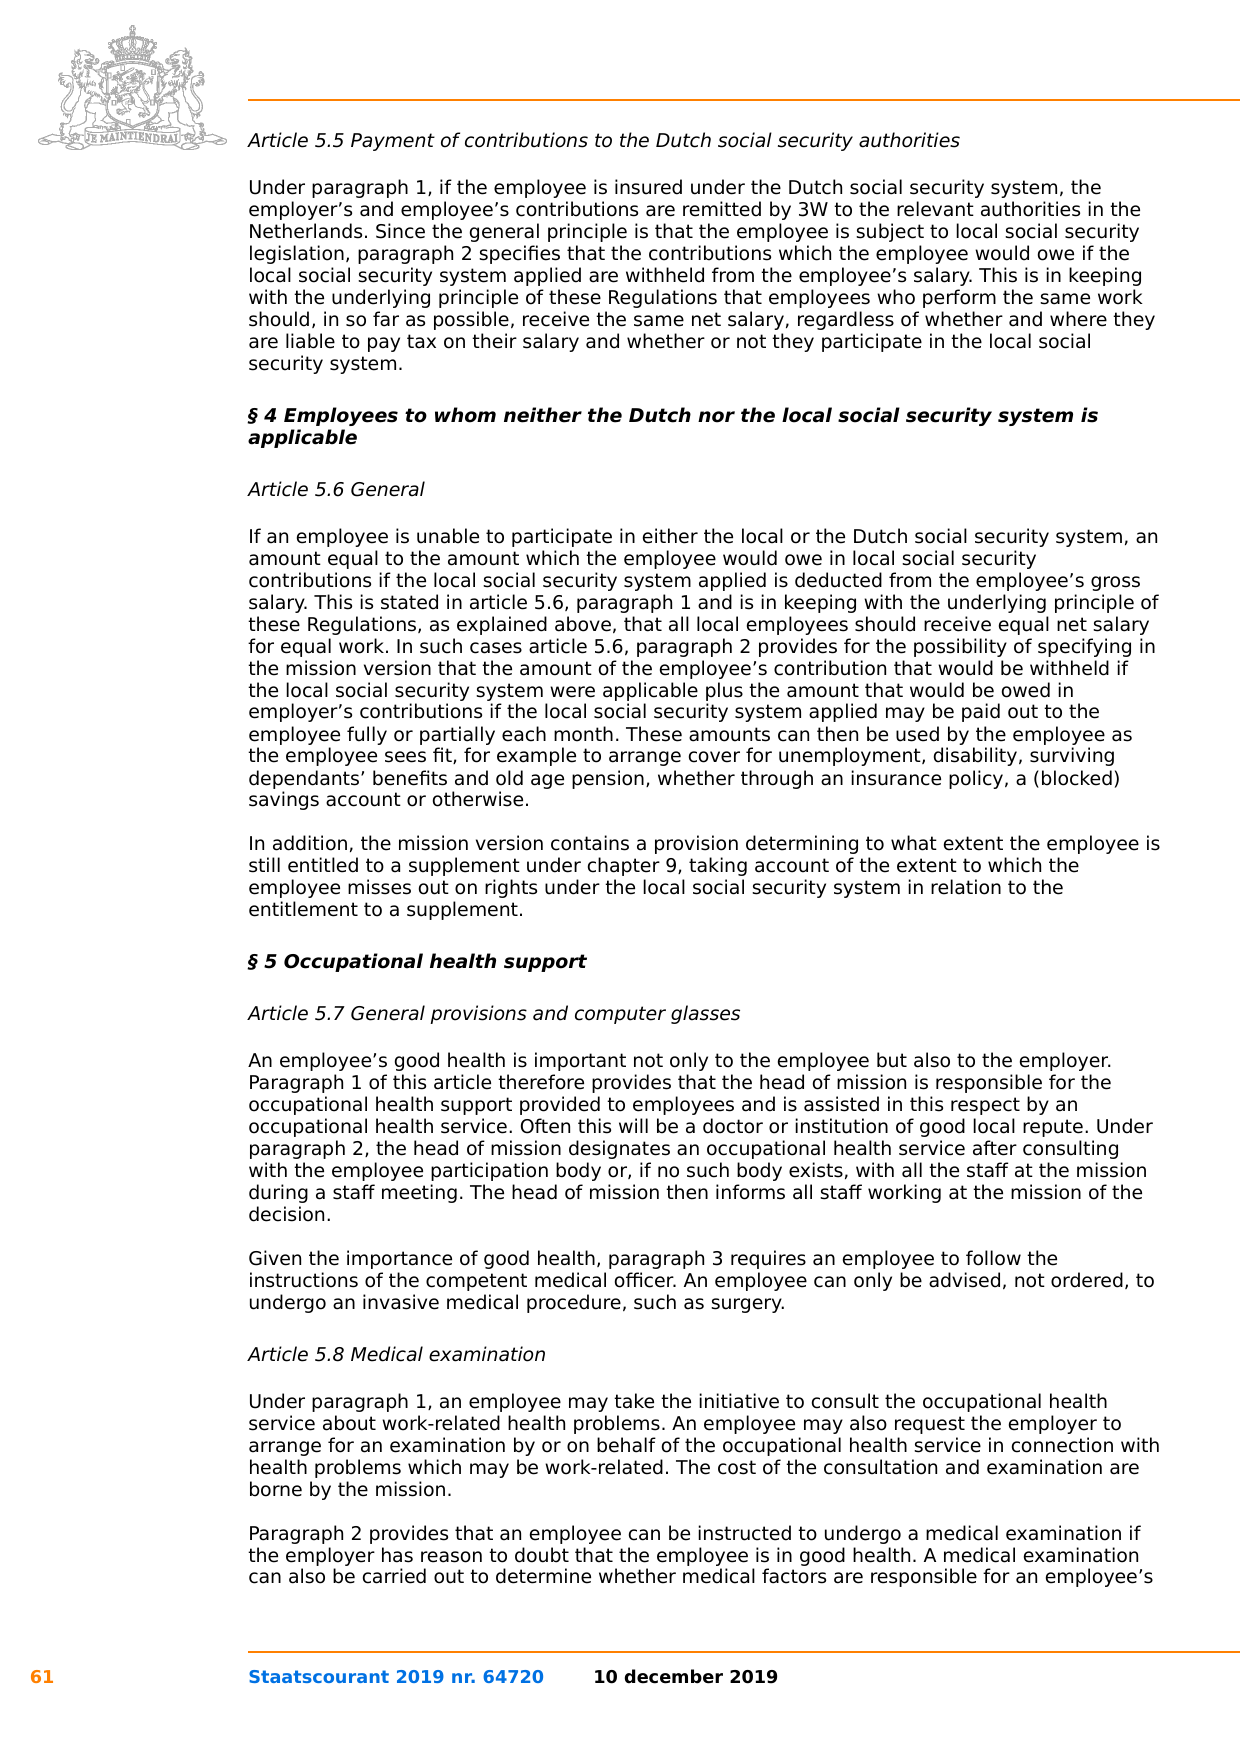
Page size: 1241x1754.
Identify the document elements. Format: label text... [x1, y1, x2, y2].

text Given the importance of good health, paragraph 3 requires an employee to follow the instructions of the competent medical officer. An employee can only be advised, not ordered, to undergo an invasive medical procedure, such as surgery. [248, 1248, 1163, 1314]
subtitle Article 5.7 General provisions and computer glasses [248, 1003, 1163, 1025]
subtitle Article 5.6 General [248, 479, 1163, 501]
text Under paragraph 1, if the employee is insured under the Dutch social security system, the employer’s and employee’s contributions are remitted by 3W to the relevant authorities in the Netherlands. Since the general principle is that the employee is subject to local social security legislation, paragraph 2 specifies that the contributions which the employee would owe if the local social security system applied are withheld from the employee’s salary. This is in keeping with the underlying principle of these Regulations that employees who perform the same work should, in so far as possible, receive the same net salary, regardless of whether and where they are liable to pay tax on their salary and whether or not they participate in the local social security system. [248, 177, 1163, 375]
text Paragraph 2 provides that an employee can be instructed to undergo a medical examination if the employer has reason to doubt that the employee is in good health. A medical examination can also be carried out to determine whether medical factors are responsible for an employee’s [248, 1522, 1163, 1588]
text If an employee is unable to participate in either the local or the Dutch social security system, an amount equal to the amount which the employee would owe in local social security contributions if the local social security system applied is deducted from the employee’s gross salary. This is stated in article 5.6, paragraph 1 and is in keeping with the underlying principle of these Regulations, as explained above, that all local employees should receive equal net salary for equal work. In such cases article 5.6, paragraph 2 provides for the possibility of specifying in the mission version that the amount of the employee’s contribution that would be withheld if the local social security system were applicable plus the amount that would be owed in employer’s contributions if the local social security system applied may be paid out to the employee fully or partially each month. These amounts can then be used by the employee as the employee sees fit, for example to arrange cover for unemployment, disability, surviving dependants’ benefits and old age pension, whether through an insurance policy, a (blocked) savings account or otherwise. [248, 526, 1163, 811]
subtitle § 5 Occupational health support [248, 951, 1163, 973]
subtitle § 4 Employees to whom neither the Dutch nor the local social security system is applicable [248, 405, 1163, 449]
text Under paragraph 1, an employee may take the initiative to consult the occupational health service about work-related health problems. An employee may also request the employer to arrange for an examination by or on behalf of the occupational health service in connection with health problems which may be work-related. The cost of the consultation and examination are borne by the mission. [248, 1391, 1163, 1501]
subtitle Article 5.8 Medical examination [248, 1344, 1163, 1366]
text An employee’s good health is important not only to the employee but also to the employer. Paragraph 1 of this article therefore provides that the head of mission is responsible for the occupational health support provided to employees and is assisted in this respect by an occupational health service. Often this will be a doctor or institution of good local repute. Under paragraph 2, the head of mission designates an occupational health service after consulting with the employee participation body or, if no such body exists, with all the staff at the mission during a staff meeting. The head of mission then informs all staff working at the mission of the decision. [248, 1050, 1163, 1226]
subtitle Article 5.5 Payment of contributions to the Dutch social security authorities [248, 130, 1163, 152]
text In addition, the mission version contains a provision determining to what extent the employee is still entitled to a supplement under chapter 9, taking account of the extent to which the employee misses out on rights under the local social security system in relation to the entitlement to a supplement. [248, 833, 1163, 921]
picture [38, 25, 227, 150]
